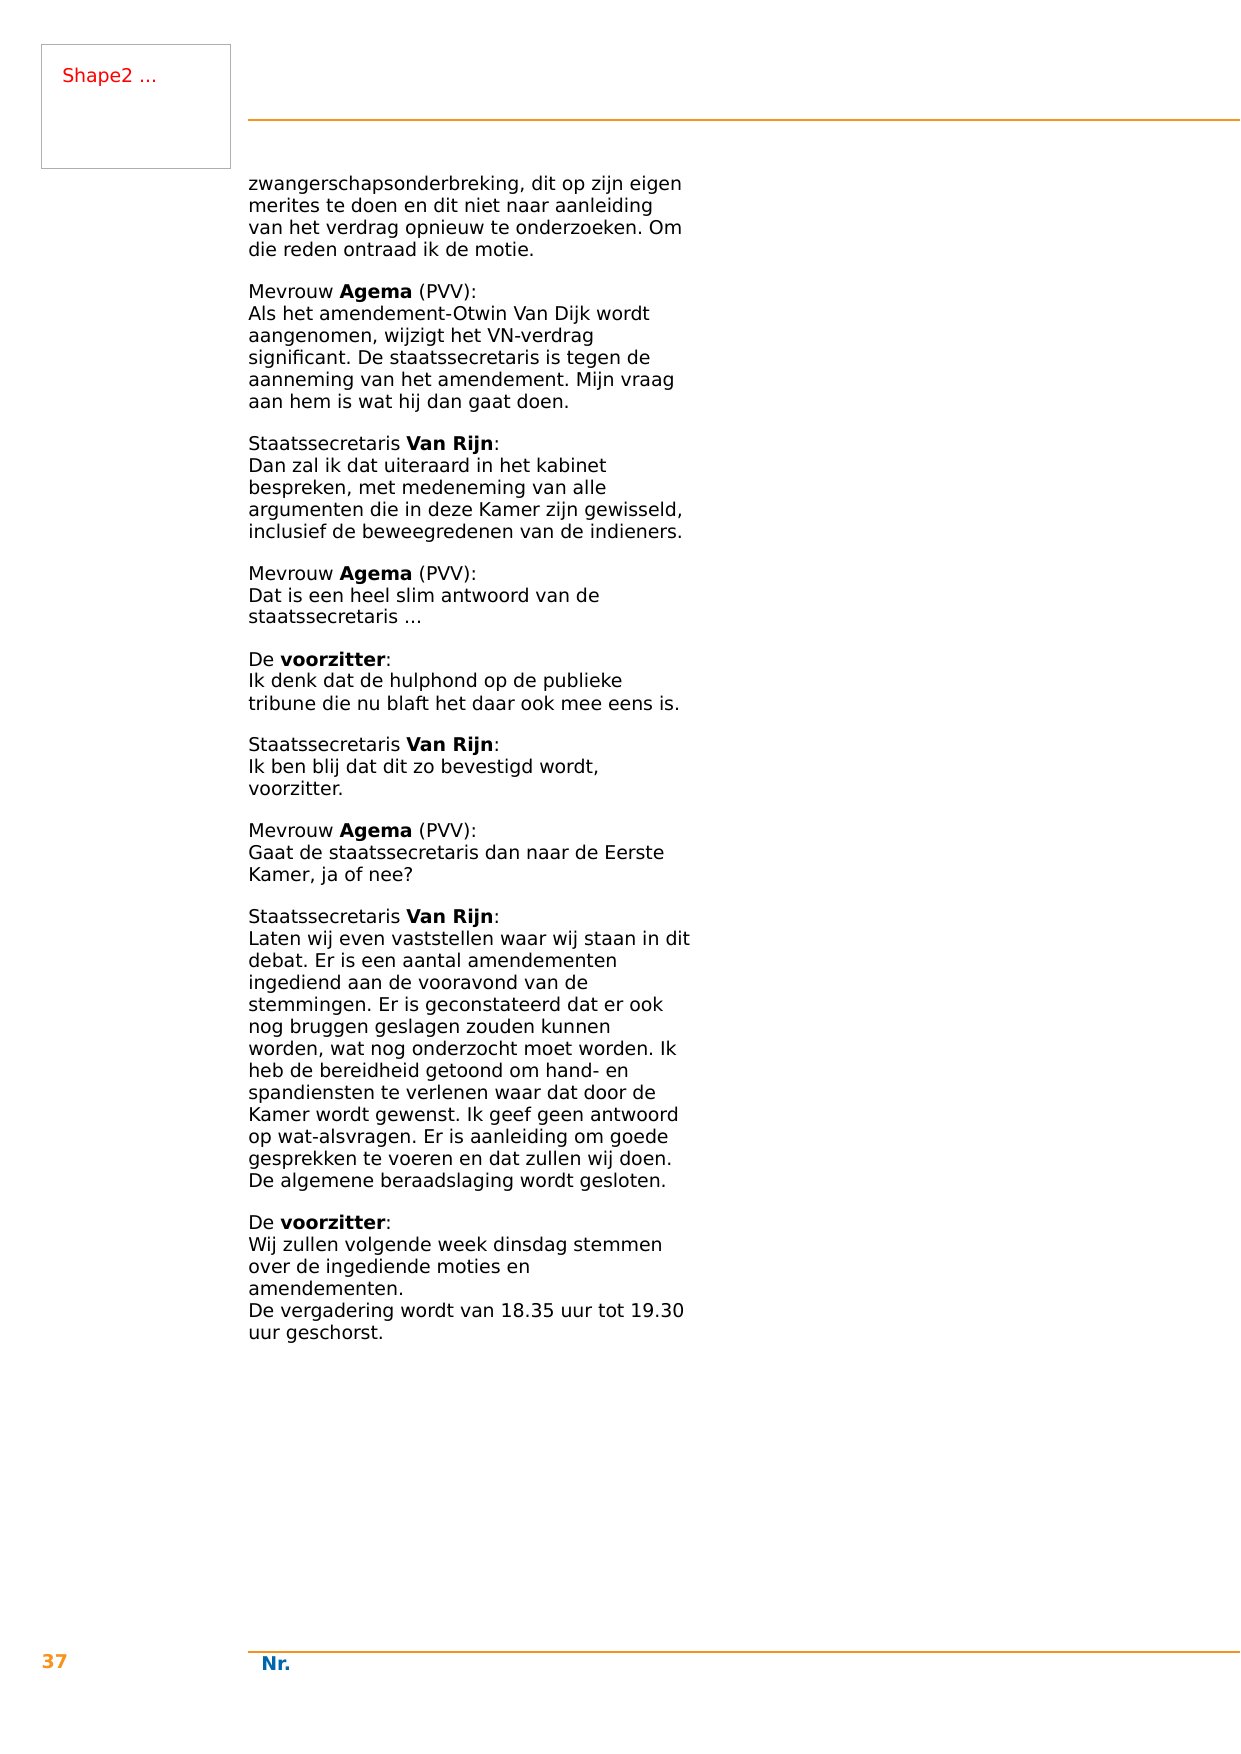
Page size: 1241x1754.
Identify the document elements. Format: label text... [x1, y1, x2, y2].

text Gaat de staatssecretaris dan naar de Eerste Kamer, ja of nee? [248, 842, 691, 886]
text De algemene beraadslaging wordt gesloten. [248, 1170, 691, 1192]
text Ik ben blij dat dit zo bevestigd wordt, voorzitter. [248, 756, 691, 800]
text De voorzitter: [248, 1212, 691, 1234]
text Dan zal ik dat uiteraard in het kabinet bespreken, met medeneming van alle argumenten die in deze Kamer zijn gewisseld, inclusief de beweegredenen van de indieners. [248, 454, 691, 542]
text zwangerschapsonderbreking, dit op zijn eigen merites te doen en dit niet naar aanleiding van het verdrag opnieuw te onderzoeken. Om die reden ontraad ik de motie. [248, 173, 691, 261]
text De vergadering wordt van 18.35 uur tot 19.30 uur geschorst. [248, 1300, 691, 1344]
text Als het amendement-Otwin Van Dijk wordt aangenomen, wijzigt het VN-verdrag significant. De staatssecretaris is tegen de aanneming van het amendement. Mijn vraag aan hem is wat hij dan gaat doen. [248, 303, 691, 413]
text Staatssecretaris Van Rijn: [248, 734, 691, 756]
text Staatssecretaris Van Rijn: [248, 906, 691, 928]
text Mevrouw Agema (PVV): [248, 281, 691, 303]
text Wij zullen volgende week dinsdag stemmen over de ingediende moties en amendementen. [248, 1234, 691, 1300]
text Dat is een heel slim antwoord van de staatssecretaris ... [248, 584, 691, 628]
text Ik denk dat de hulphond op de publieke tribune die nu blaft het daar ook mee eens is. [248, 670, 691, 714]
text Staatssecretaris Van Rijn: [248, 433, 691, 454]
text Laten wij even vaststellen waar wij staan in dit debat. Er is een aantal amendementen ingediend aan de vooravond van de stemmingen. Er is geconstateerd dat er ook nog bruggen geslagen zouden kunnen worden, wat nog onderzocht moet worden. Ik heb de bereidheid getoond om hand- en spandiensten te verlenen waar dat door de Kamer wordt gewenst. Ik geef geen antwoord op wat-alsvragen. Er is aanleiding om goede gesprekken te voeren en dat zullen wij doen. [248, 928, 691, 1170]
text Mevrouw Agema (PVV): [248, 820, 691, 842]
text Mevrouw Agema (PVV): [248, 562, 691, 584]
text De voorzitter: [248, 648, 691, 670]
